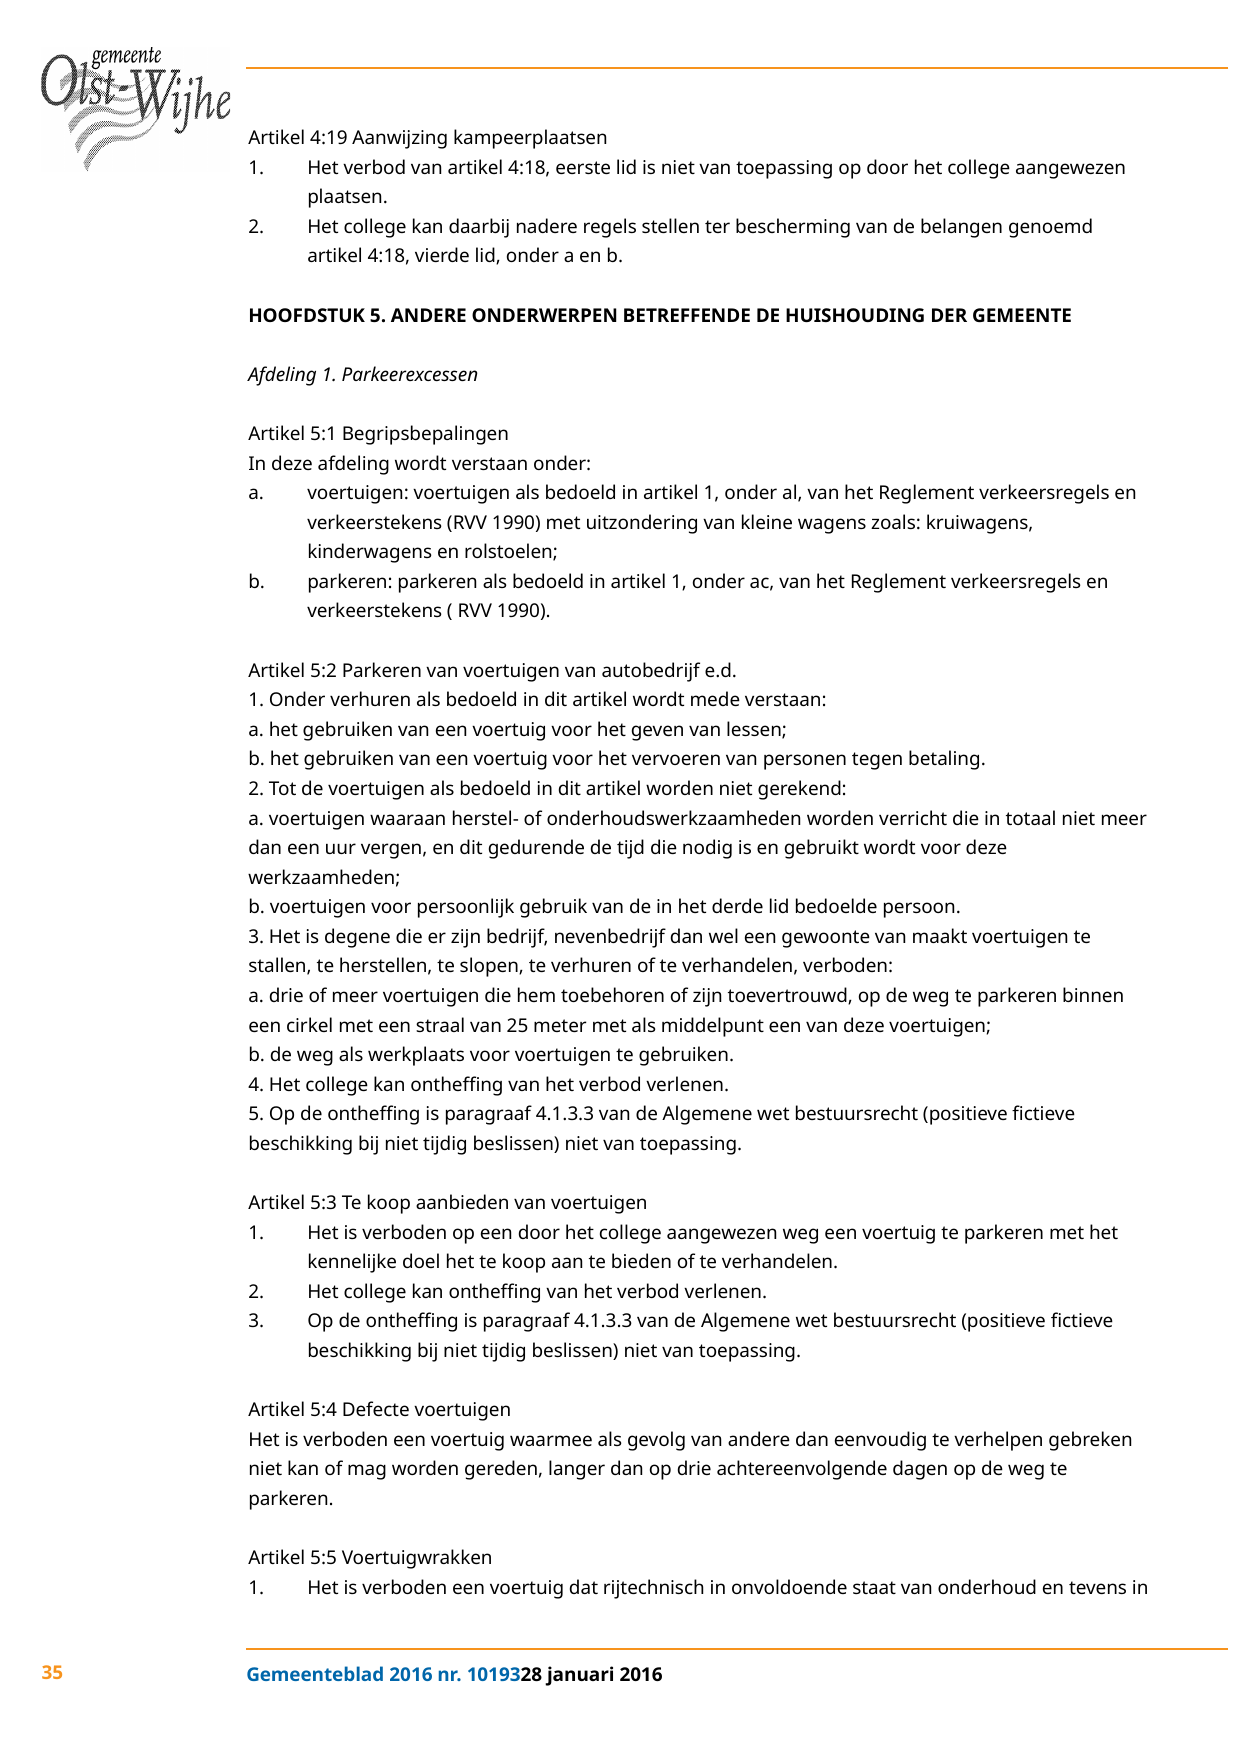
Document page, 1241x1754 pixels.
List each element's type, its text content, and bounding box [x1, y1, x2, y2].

text 4. Het college kan ontheffing van het verbod verlenen. [248, 1071, 1152, 1097]
list Het is verboden op een door het college aangewezen weg een voertuig te parkeren met het kennelijke doel het te koop aan te bieden of te verhandelen. [248, 1219, 1152, 1274]
list Het college kan daarbij nadere regels stellen ter bescherming van de belangen genoemd artikel 4:18, vierde lid, onder a en b. [248, 213, 1152, 268]
text 2. Tot de voertuigen als bedoeld in dit artikel worden niet gerekend: [248, 775, 1152, 801]
list Het is verboden een voertuig dat rijtechnisch in onvoldoende staat van onderhoud en tevens in [248, 1574, 1152, 1600]
text b. de weg als werkplaats voor voertuigen te gebruiken. [248, 1041, 1152, 1067]
text 3. Het is degene die er zijn bedrijf, nevenbedrijf dan wel een gewoonte van maakt voertuigen te stallen, te herstellen, te slopen, te verhuren of te verhandelen, verboden: [248, 923, 1152, 978]
text Afdeling 1. Parkeerexcessen [248, 361, 1152, 387]
text Artikel 5:1 Begripsbepalingen [248, 420, 1152, 446]
text a. voertuigen waaraan herstel- of onderhoudswerkzaamheden worden verricht die in totaal niet meer dan een uur vergen, en dit gedurende de tijd die nodig is en gebruikt wordt voor deze werkzaamheden; [248, 805, 1152, 890]
text Artikel 5:2 Parkeren van voertuigen van autobedrijf e.d. [248, 657, 1152, 683]
list parkeren: parkeren als bedoeld in artikel 1, onder ac, van het Reglement verkeersregels en verkeerstekens ( RVV 1990). [248, 568, 1152, 623]
text HOOFDSTUK 5. ANDERE ONDERWERPEN BETREFFENDE DE HUISHOUDING DER GEMEENTE [248, 302, 1152, 328]
text 5. Op de ontheffing is paragraaf 4.1.3.3 van de Algemene wet bestuursrecht (positieve fictieve beschikking bij niet tijdig beslissen) niet van toepassing. [248, 1101, 1152, 1156]
text Het is verboden een voertuig waarmee als gevolg van andere dan eenvoudig te verhelpen gebreken niet kan of mag worden gereden, langer dan op drie achtereenvolgende dagen op de weg te parkeren. [248, 1426, 1152, 1511]
list Het verbod van artikel 4:18, eerste lid is niet van toepassing op door het college aangewezen plaatsen. [248, 154, 1152, 209]
text Artikel 5:4 Defecte voertuigen [248, 1396, 1152, 1422]
text Artikel 4:19 Aanwijzing kampeerplaatsen [248, 124, 1152, 150]
text a. het gebruiken van een voertuig voor het geven van lessen; [248, 716, 1152, 742]
text Artikel 5:5 Voertuigwrakken [248, 1544, 1152, 1570]
text b. voertuigen voor persoonlijk gebruik van de in het derde lid bedoelde persoon. [248, 893, 1152, 919]
text 1. Onder verhuren als bedoeld in dit artikel wordt mede verstaan: [248, 686, 1152, 712]
list Het college kan ontheffing van het verbod verlenen. [248, 1278, 1152, 1304]
text In deze afdeling wordt verstaan onder: [248, 450, 1152, 476]
list voertuigen: voertuigen als bedoeld in artikel 1, onder al, van het Reglement verkeersregels en verkeerstekens (RVV 1990) met uitzondering van kleine wagens zoals: kruiwagens, kinderwagens en rolstoelen; [248, 479, 1152, 564]
picture [41, 47, 231, 172]
text b. het gebruiken van een voertuig voor het vervoeren van personen tegen betaling. [248, 746, 1152, 771]
text a. drie of meer voertuigen die hem toebehoren of zijn toevertrouwd, op de weg te parkeren binnen een cirkel met een straal van 25 meter met als middelpunt een van deze voertuigen; [248, 982, 1152, 1038]
text Artikel 5:3 Te koop aanbieden van voertuigen [248, 1189, 1152, 1215]
list Op de ontheffing is paragraaf 4.1.3.3 van de Algemene wet bestuursrecht (positieve fictieve beschikking bij niet tijdig beslissen) niet van toepassing. [248, 1308, 1152, 1363]
